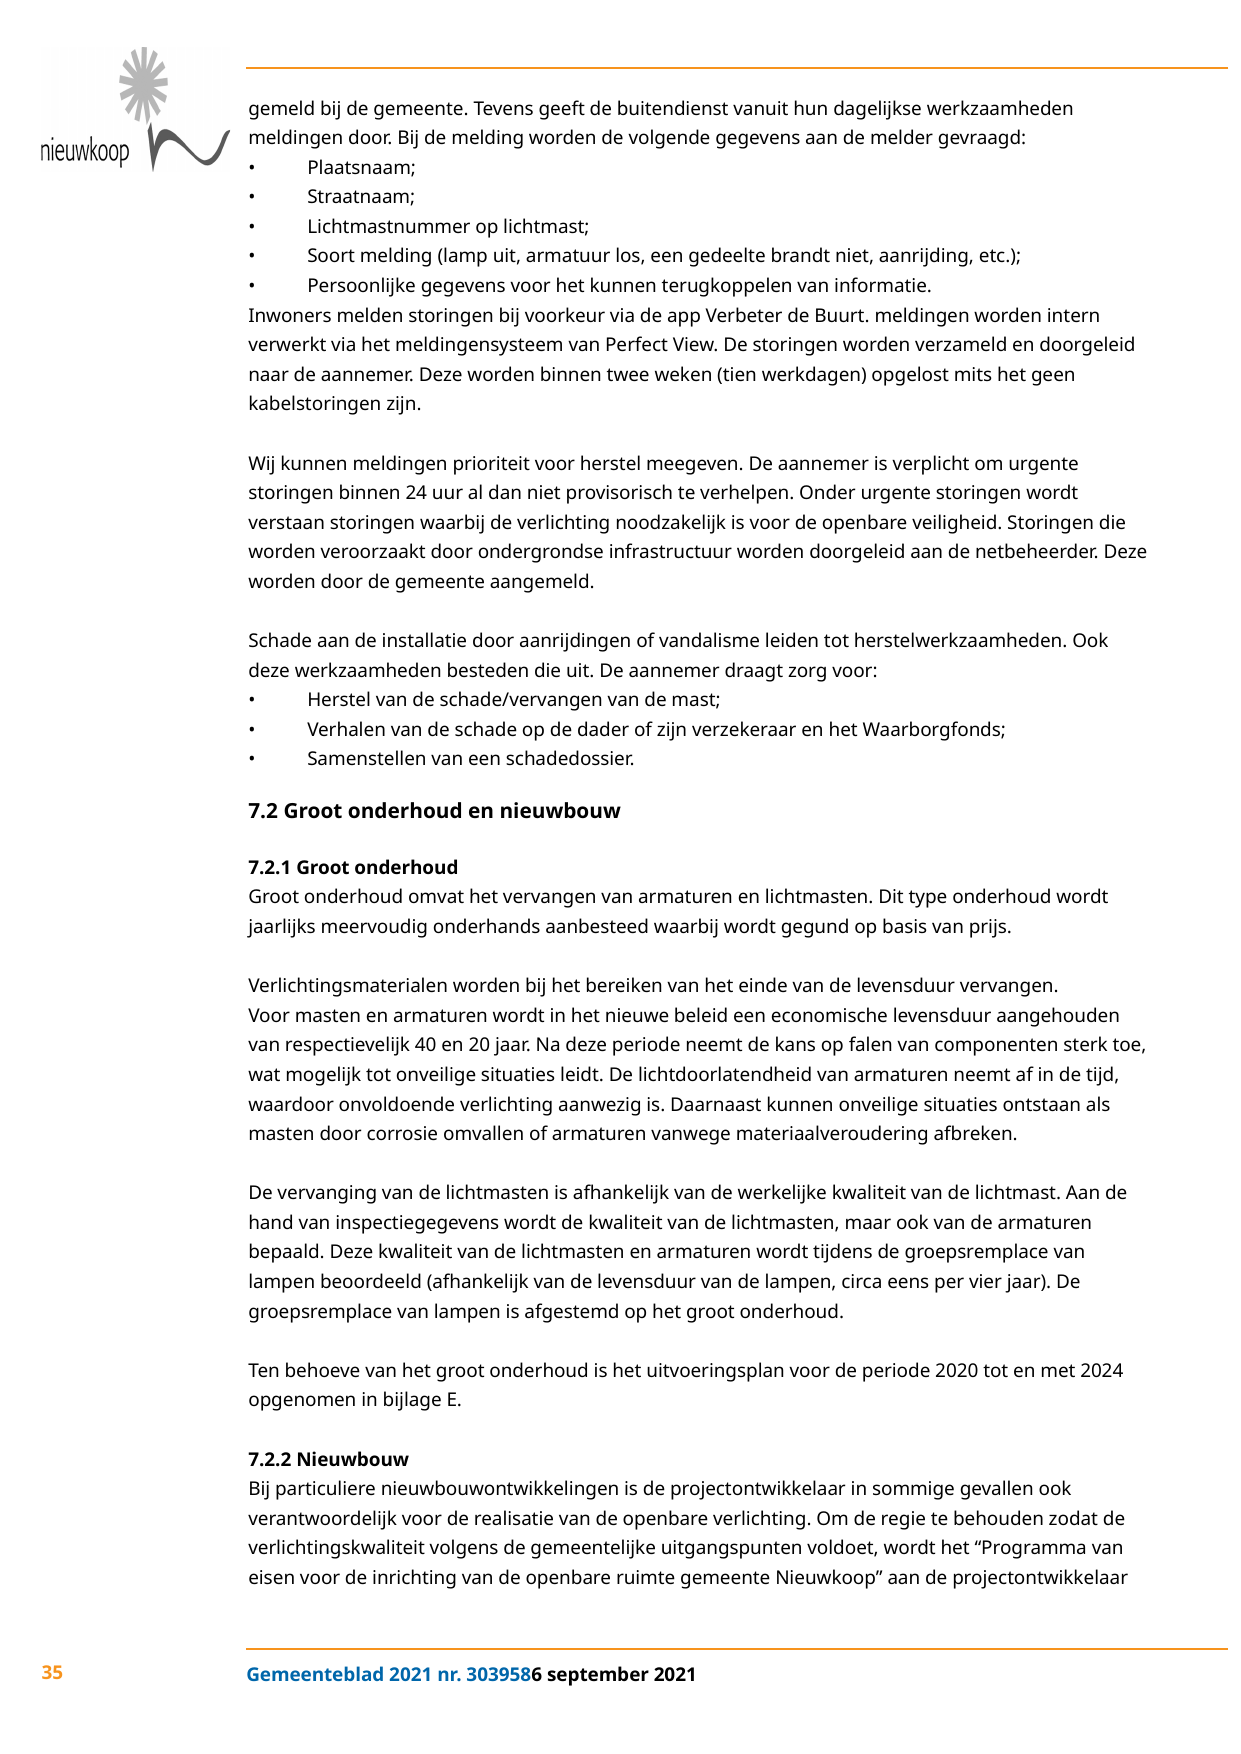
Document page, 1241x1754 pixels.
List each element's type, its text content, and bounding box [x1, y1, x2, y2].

text Verlichtingsmaterialen worden bij het bereiken van het einde van de levensduur vervangen. [248, 972, 1152, 998]
text Voor masten en armaturen wordt in het nieuwe beleid een economische levensduur aangehouden van respectievelijk 40 en 20 jaar. Na deze periode neemt de kans op falen van componenten sterk toe, wat mogelijk tot onveilige situaties leidt. De lichtdoorlatendheid van armaturen neemt af in de tijd, waardoor onvoldoende verlichting aanwezig is. Daarnaast kunnen onveilige situaties ontstaan als masten door corrosie omvallen of armaturen vanwege materiaalveroudering afbreken. [248, 1002, 1152, 1146]
list Persoonlijke gegevens voor het kunnen terugkoppelen van informatie. [248, 272, 1152, 298]
text De vervanging van de lichtmasten is afhankelijk van de werkelijke kwaliteit van de lichtmast. Aan de hand van inspectiegegevens wordt de kwaliteit van de lichtmasten, maar ook van de armaturen bepaald. Deze kwaliteit van de lichtmasten en armaturen wordt tijdens de groepsremplace van lampen beoordeeld (afhankelijk van de levensduur van de lampen, circa eens per vier jaar). De groepsremplace van lampen is afgestemd op het groot onderhoud. [248, 1179, 1152, 1323]
list Soort melding (lamp uit, armatuur los, een gedeelte brandt niet, aanrijding, etc.); [248, 243, 1152, 268]
text 7.2.2 Nieuwbouw [248, 1446, 1152, 1471]
text Groot onderhoud omvat het vervangen van armaturen en lichtmasten. Dit type onderhoud wordt jaarlijks meervoudig onderhands aanbesteed waarbij wordt gegund op basis van prijs. [248, 884, 1152, 939]
text gemeld bij de gemeente. Tevens geeft de buitendienst vanuit hun dagelijkse werkzaamheden meldingen door. Bij de melding worden de volgende gegevens aan de melder gevraagd: [248, 95, 1152, 150]
text Ten behoeve van het groot onderhoud is het uitvoeringsplan voor de periode 2020 tot en met 2024 opgenomen in bijlage E. [248, 1357, 1152, 1412]
text 7.2.1 Groot onderhoud [248, 854, 1152, 880]
text Schade aan de installatie door aanrijdingen of vandalisme leiden tot herstelwerkzaamheden. Ook deze werkzaamheden besteden die uit. De aannemer draagt zorg voor: [248, 627, 1152, 683]
list Straatnaam; [248, 183, 1152, 209]
list Samenstellen van een schadedossier. [248, 746, 1152, 771]
list Herstel van de schade/vervangen van de mast; [248, 686, 1152, 712]
text Inwoners melden storingen bij voorkeur via de app Verbeter de Buurt. meldingen worden intern verwerkt via het meldingensysteem van Perfect View. De storingen worden verzameld en doorgeleid naar de aannemer. Deze worden binnen twee weken (tien werkdagen) opgelost mits het geen kabelstoringen zijn. [248, 302, 1152, 416]
list Lichtmastnummer op lichtmast; [248, 213, 1152, 239]
text Bij particuliere nieuwbouwontwikkelingen is de projectontwikkelaar in sommige gevallen ook verantwoordelijk voor de realisatie van de openbare verlichting. Om de regie te behouden zodat de verlichtingskwaliteit volgens de gemeentelijke uitgangspunten voldoet, wordt het “Programma van eisen voor de inrichting van de openbare ruimte gemeente Nieuwkoop” aan de projectontwikkelaar [248, 1475, 1152, 1590]
list Plaatsnaam; [248, 154, 1152, 180]
list Verhalen van de schade op de dader of zijn verzekeraar en het Waarborgfonds; [248, 716, 1152, 742]
picture [41, 47, 231, 172]
text Wij kunnen meldingen prioriteit voor herstel meegeven. De aannemer is verplicht om urgente storingen binnen 24 uur al dan niet provisorisch te verhelpen. Onder urgente storingen wordt verstaan storingen waarbij de verlichting noodzakelijk is voor de openbare veiligheid. Storingen die worden veroorzaakt door ondergrondse infrastructuur worden doorgeleid aan de netbeheerder. Deze worden door de gemeente aangemeld. [248, 450, 1152, 594]
text 7.2 Groot onderhoud en nieuwbouw [248, 796, 1152, 824]
